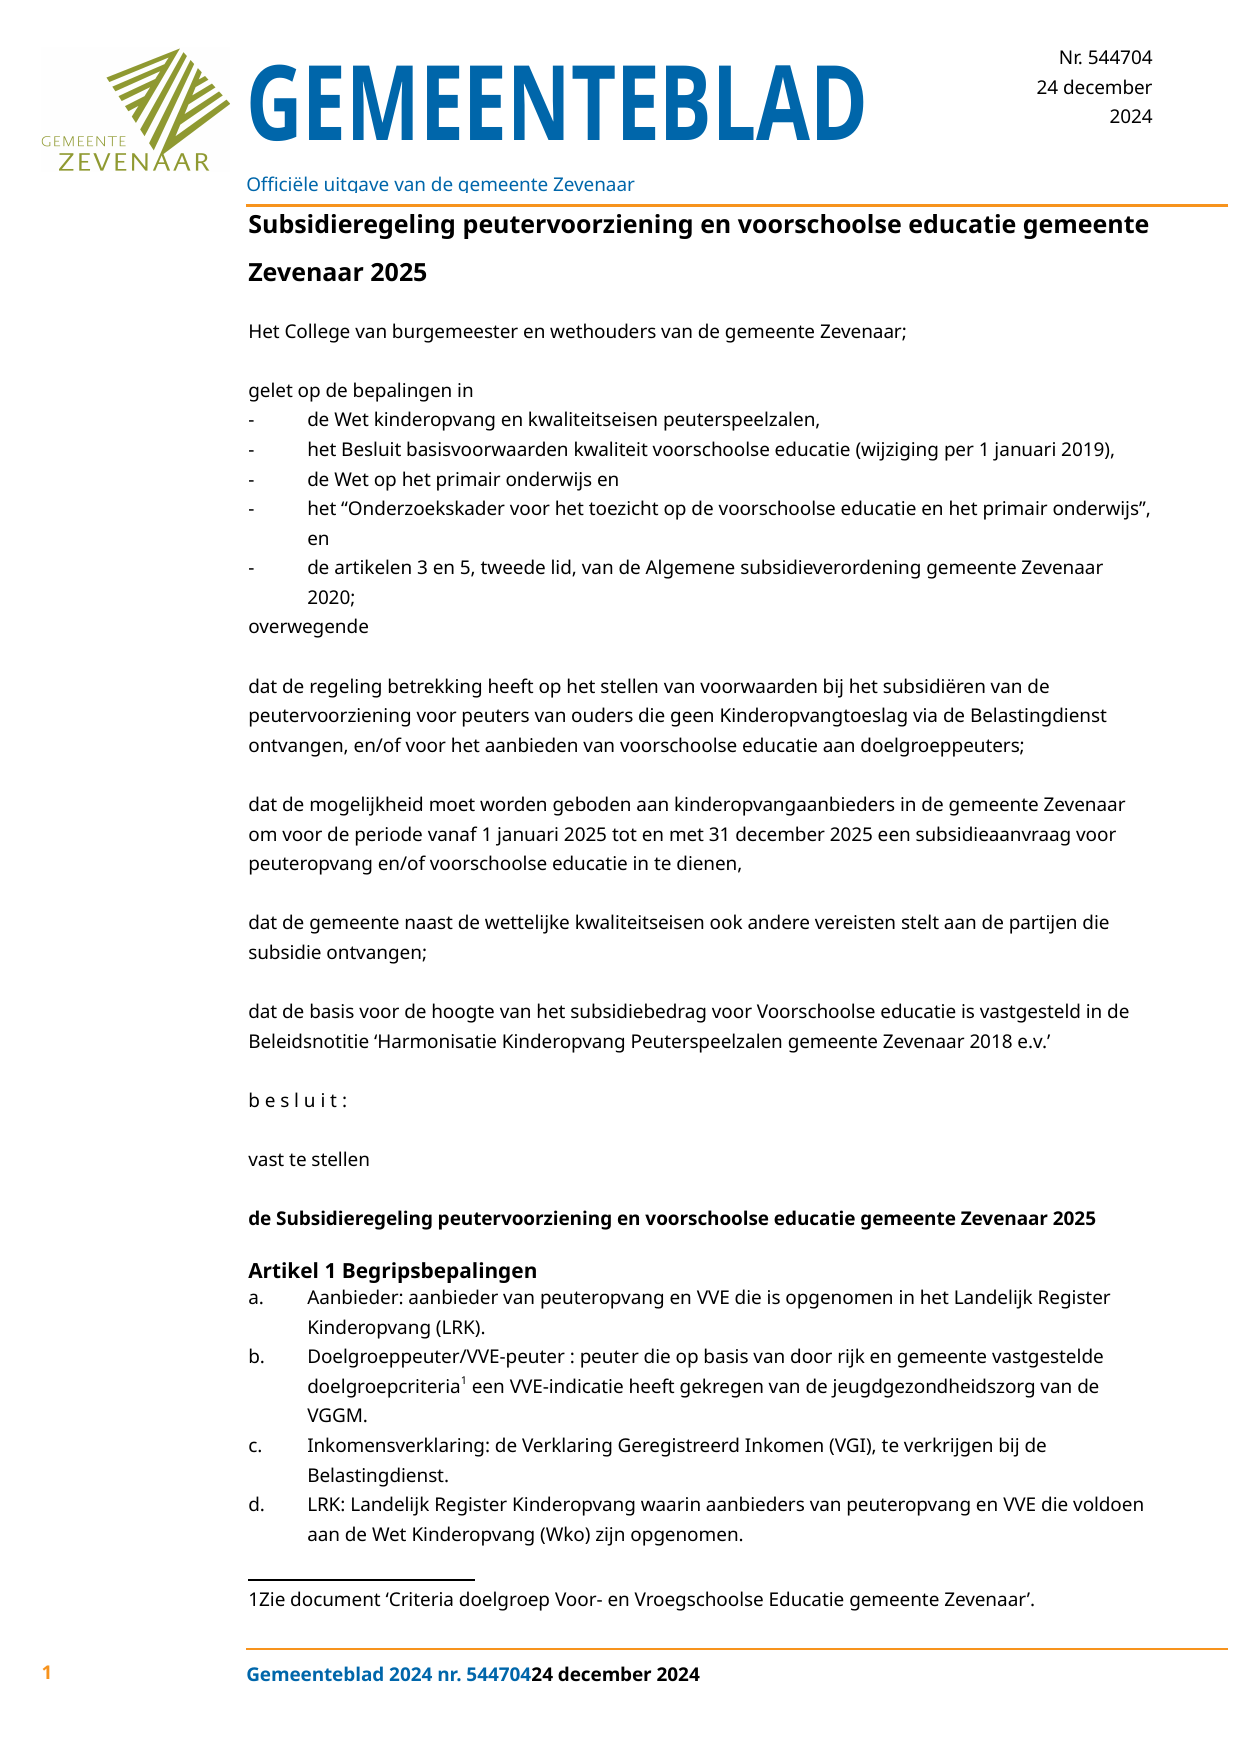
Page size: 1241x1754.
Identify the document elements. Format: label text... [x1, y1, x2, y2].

text dat de basis voor de hoogte van het subsidiebedrag voor Voorschoolse educatie is vastgesteld in de Beleidsnotitie ‘Harmonisatie Kinderopvang Peuterspeelzalen gemeente Zevenaar 2018 e.v.’ [248, 998, 1152, 1054]
list Zie document ‘Criteria doelgroep Voor- en Vroegschoolse Educatie gemeente Zevenaar’. [248, 1586, 1152, 1612]
list LRK: Landelijk Register Kinderopvang waarin aanbieders van peuteropvang en VVE die voldoen aan de Wet Kinderopvang (Wko) zijn opgenomen. [248, 1491, 1152, 1547]
text de Subsidieregeling peutervoorziening en voorschoolse educatie gemeente Zevenaar 2025 [248, 1205, 1152, 1231]
list het “Onderzoekskader voor het toezicht op de voorschoolse educatie en het primair onderwijs”, en [248, 495, 1152, 551]
list de Wet op het primair onderwijs en [248, 466, 1152, 492]
text dat de gemeente naast de wettelijke kwaliteitseisen ook andere vereisten stelt aan de partijen die subsidie ontvangen; [248, 909, 1152, 965]
text Het College van burgemeester en wethouders van de gemeente Zevenaar; [248, 318, 1152, 344]
text Artikel 1 Begripsbepalingen [248, 1256, 1152, 1284]
list het Besluit basisvoorwaarden kwaliteit voorschoolse educatie (wijziging per 1 januari 2019), [248, 436, 1152, 462]
text gelet op de bepalingen in [248, 377, 1152, 403]
text b e s l u i t : [248, 1087, 1152, 1113]
list Doelgroeppeuter/VVE-peuter : peuter die op basis van door rijk en gemeente vastgestelde doelgroepcriteria een VVE-indicatie heeft gekregen van de jeugdgezondheidszorg van de VGGM. [248, 1343, 1152, 1428]
text Subsidieregeling peutervoorziening en voorschoolse educatie gemeente Zevenaar 2025 [248, 207, 1152, 288]
list de artikelen 3 en 5, tweede lid, van de Algemene subsidieverordening gemeente Zevenaar 2020; [248, 554, 1152, 610]
text dat de mogelijkheid moet worden geboden aan kinderopvangaanbieders in de gemeente Zevenaar om voor de periode vanaf 1 januari 2025 tot en met 31 december 2025 een subsidieaanvraag voor peuteropvang en/of voorschoolse educatie in te dienen, [248, 791, 1152, 876]
list de Wet kinderopvang en kwaliteitseisen peuterspeelzalen, [248, 407, 1152, 432]
text dat de regeling betrekking heeft op het stellen van voorwaarden bij het subsidiëren van de peutervoorziening voor peuters van ouders die geen Kinderopvangtoeslag via de Belastingdienst ontvangen, en/of voor het aanbieden van voorschoolse educatie aan doelgroeppeuters; [248, 673, 1152, 758]
list Aanbieder: aanbieder van peuteropvang en VVE die is opgenomen in het Landelijk Register Kinderopvang (LRK). [248, 1284, 1152, 1339]
picture [41, 47, 231, 172]
text overwegende [248, 614, 1152, 639]
list Inkomensverklaring: de Verklaring Geregistreerd Inkomen (VGI), te verkrijgen bij de Belastingdienst. [248, 1432, 1152, 1487]
text vast te stellen [248, 1146, 1152, 1172]
